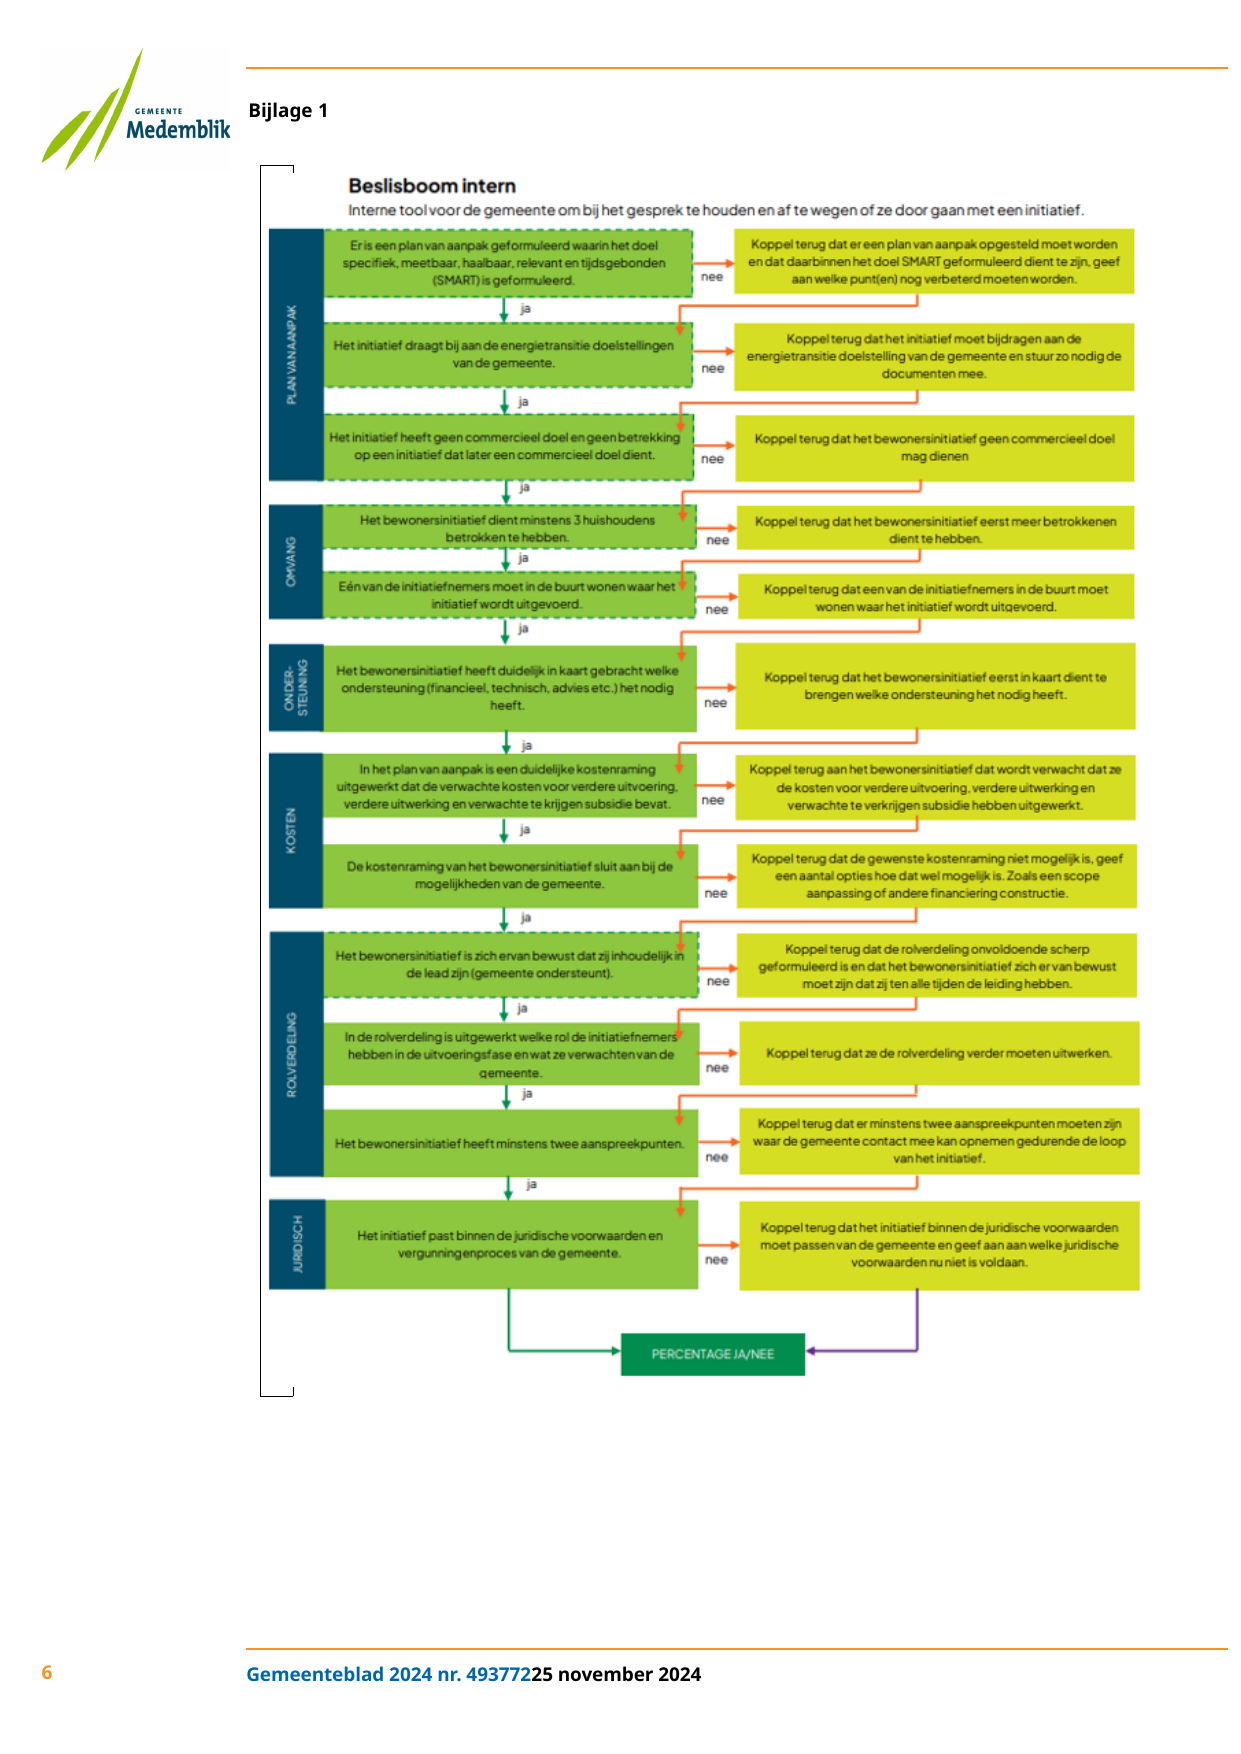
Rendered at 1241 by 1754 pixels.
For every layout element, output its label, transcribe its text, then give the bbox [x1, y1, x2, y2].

picture [41, 47, 231, 172]
picture [285, 808, 296, 845]
picture [287, 847, 295, 853]
picture [287, 306, 297, 404]
picture [297, 694, 307, 708]
picture [284, 667, 294, 711]
text Bijlage 1 [248, 95, 1152, 123]
picture [268, 173, 1155, 1387]
picture [297, 660, 307, 691]
picture [285, 537, 296, 587]
picture [298, 710, 307, 716]
